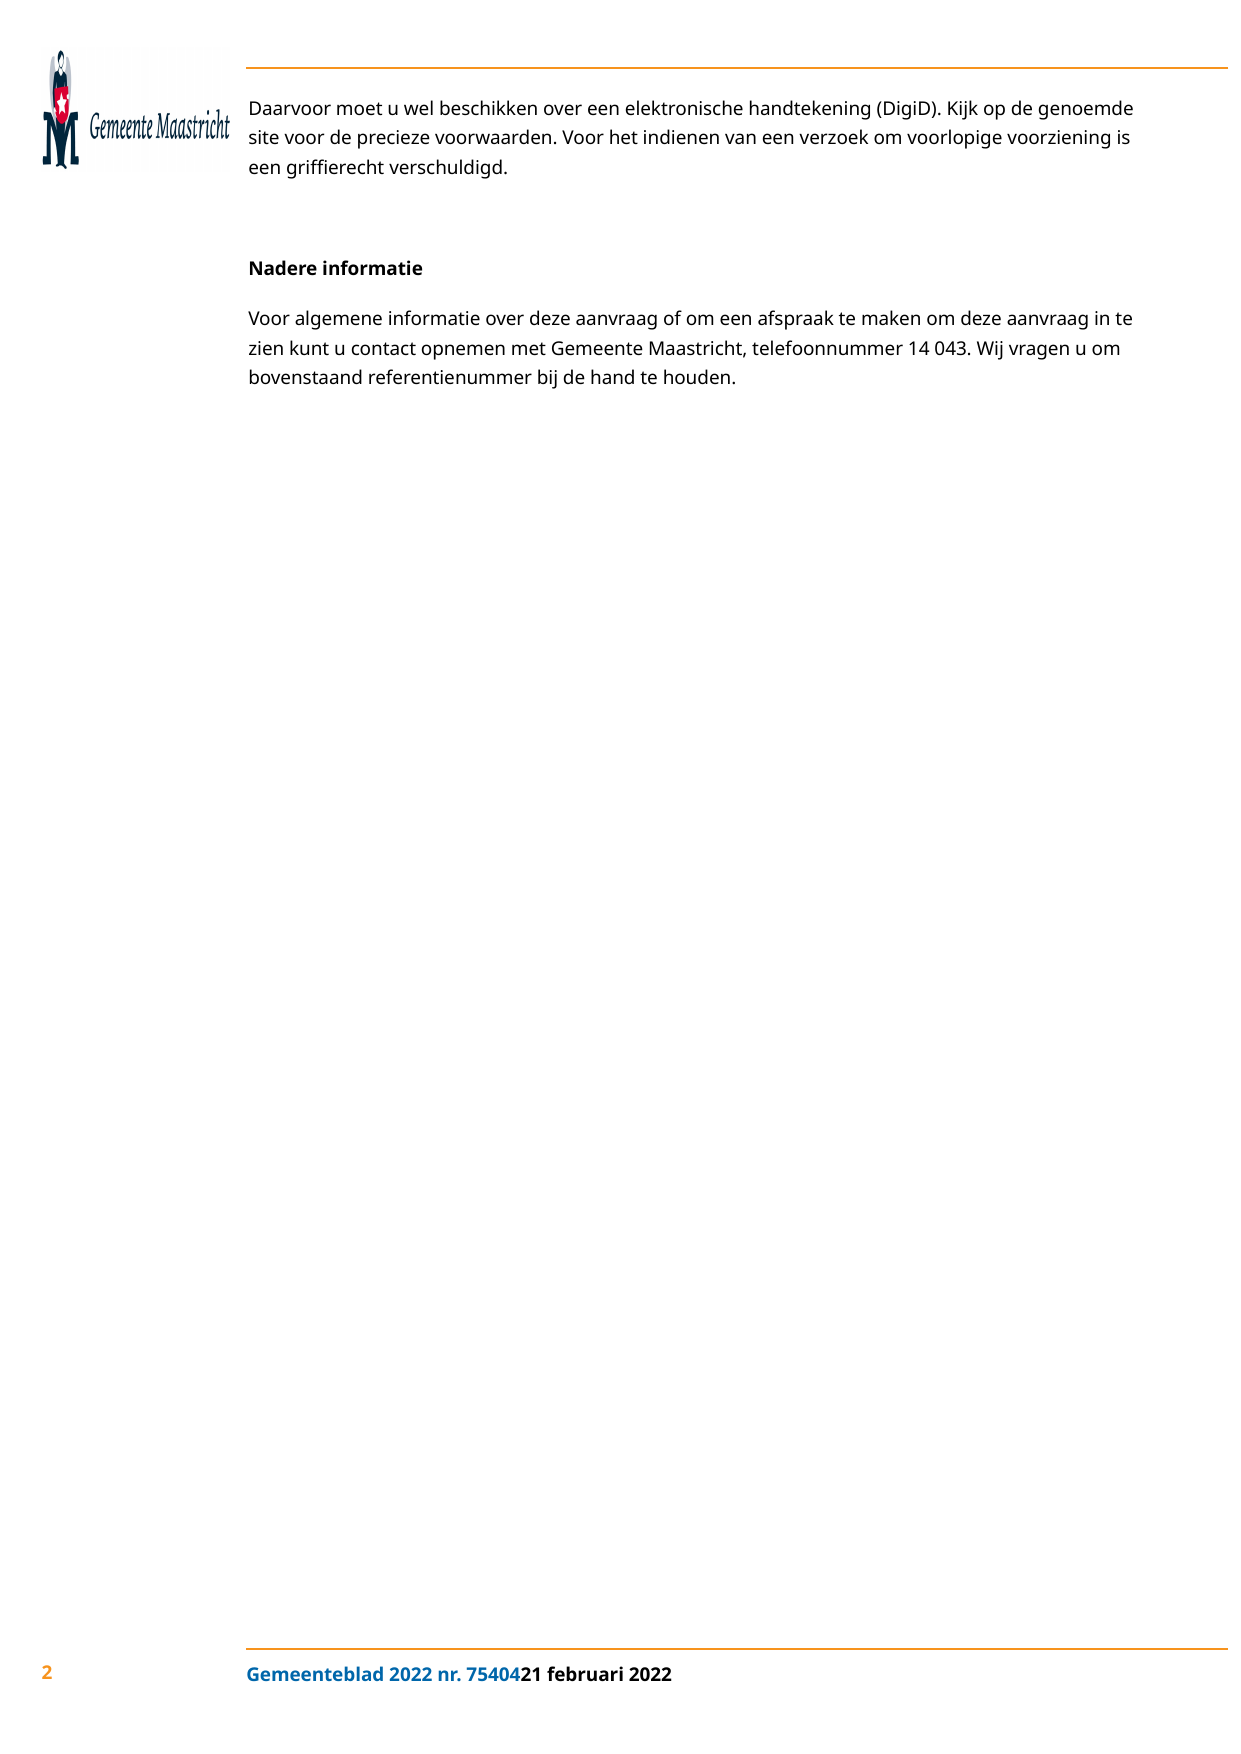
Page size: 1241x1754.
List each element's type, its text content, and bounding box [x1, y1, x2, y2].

picture [41, 47, 231, 172]
text Daarvoor moet u wel beschikken over een elektronische handtekening (DigiD). Kijk op de genoemde site voor de precieze voorwaarden. Voor het indienen van een verzoek om voorlopige voorziening is een griffierecht verschuldigd. [248, 95, 1152, 180]
text Nadere informatie [248, 255, 1152, 281]
text Voor algemene informatie over deze aanvraag of om een afspraak te maken om deze aanvraag in te zien kunt u contact opnemen met Gemeente Maastricht, telefoonnummer 14 043. Wij vragen u om bovenstaand referentienummer bij de hand te houden. [248, 305, 1152, 390]
